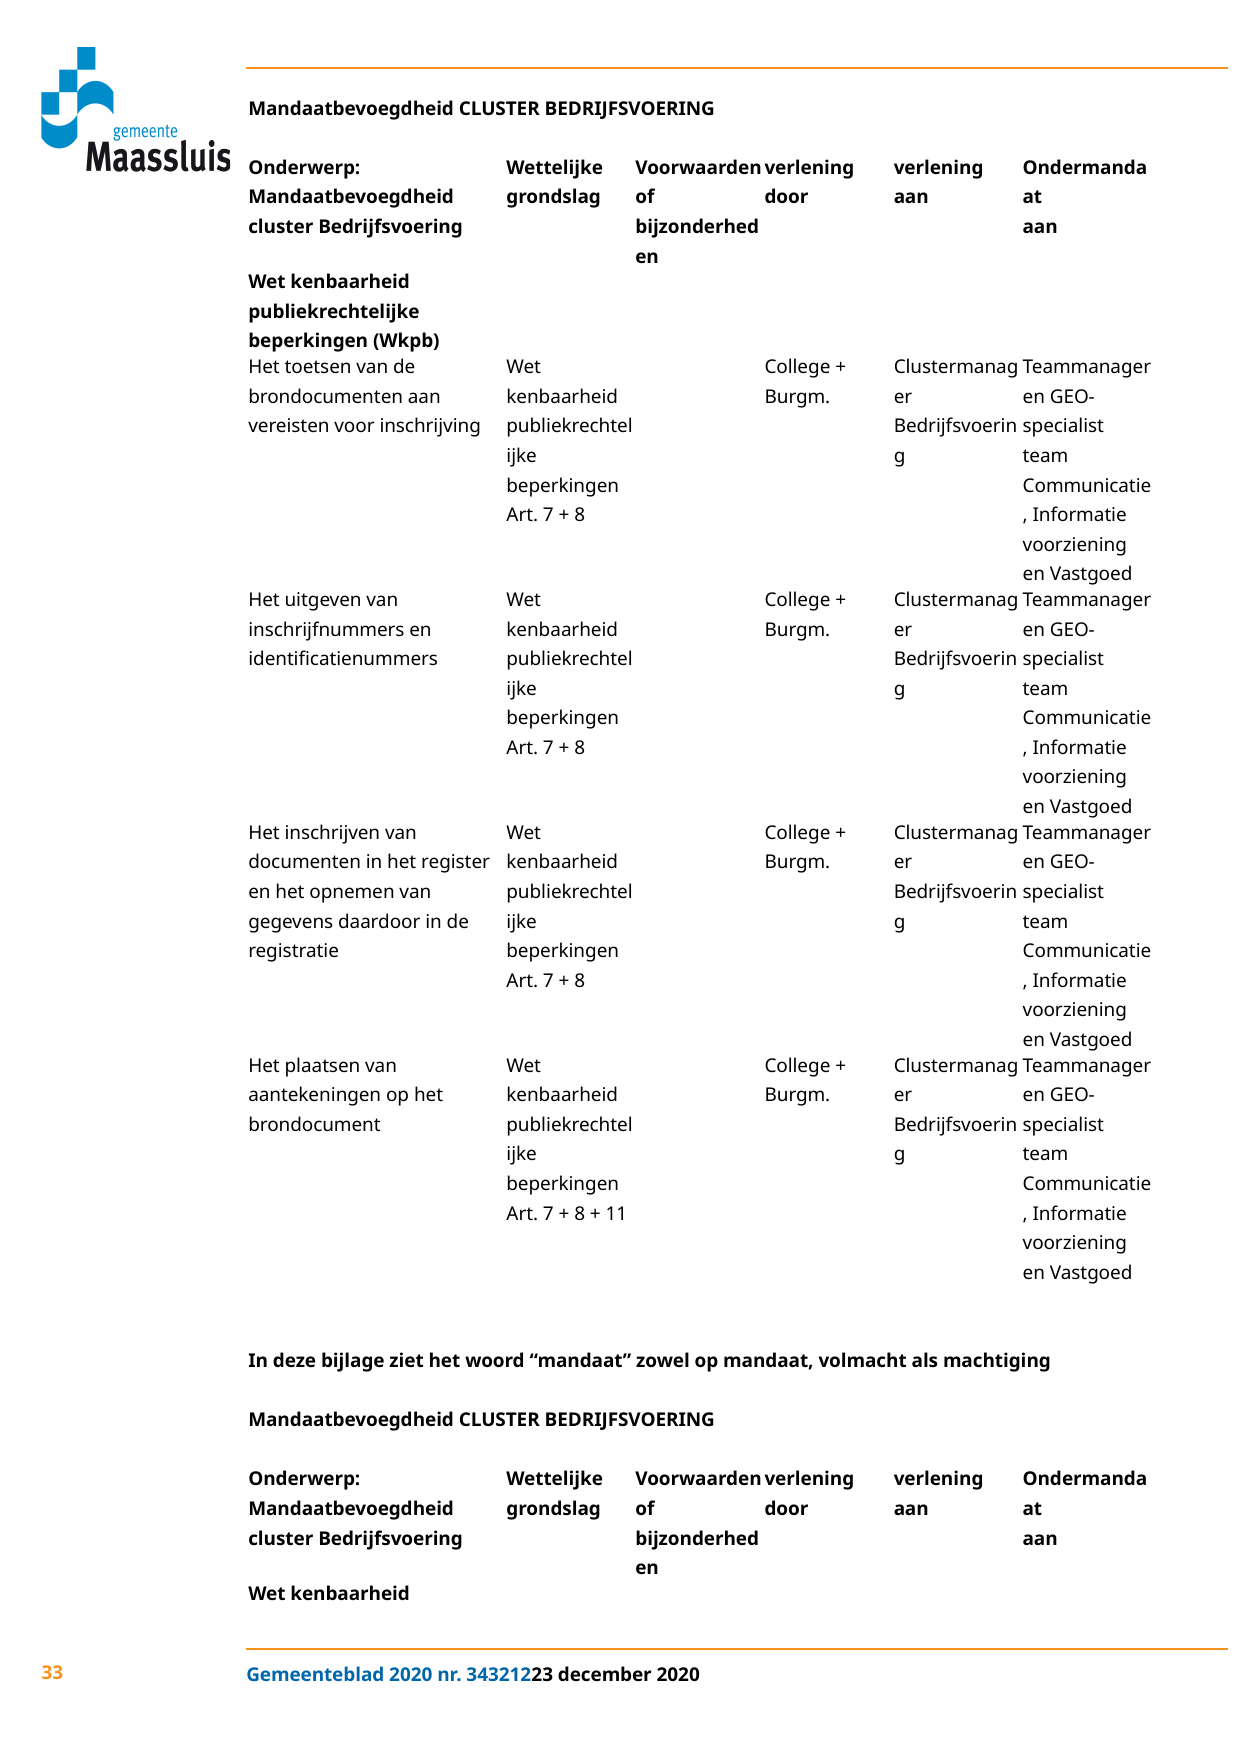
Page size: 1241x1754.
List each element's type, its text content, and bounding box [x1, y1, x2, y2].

table_header verlening aan [894, 1466, 1022, 1580]
table_header verlening door [764, 154, 893, 268]
table_cell [894, 269, 1022, 353]
table_cell College + Burgm. [764, 1052, 893, 1285]
table_cell Clustermanager Bedrijfsvoering [894, 1052, 1022, 1285]
table_cell Wet kenbaarheid [248, 1580, 506, 1606]
text Mandaatbevoegdheid CLUSTER BEDRIJFSVOERING [248, 95, 1152, 121]
table_cell College + Burgm. [764, 354, 893, 586]
table_cell [764, 269, 893, 353]
table_cell Clustermanager Bedrijfsvoering [894, 586, 1022, 819]
table_cell Wet kenbaarheid publiekrechtelijke beperkingen Art. 7 + 8 + 11 [506, 1052, 635, 1285]
text Mandaatbevoegdheid CLUSTER BEDRIJFSVOERING [248, 1406, 1152, 1432]
table_cell Het toetsen van de brondocumenten aan vereisten voor inschrijving [248, 354, 506, 586]
table_cell Clustermanager Bedrijfsvoering [894, 819, 1022, 1052]
table_cell Het inschrijven van documenten in het register en het opnemen van gegevens daardoor in de registratie [248, 819, 506, 1052]
table_cell Wet kenbaarheid publiekrechtelijke beperkingen Art. 7 + 8 [506, 586, 635, 819]
table_cell Wet kenbaarheid publiekrechtelijke beperkingen Art. 7 + 8 [506, 354, 635, 586]
table_header Onderwerp: Mandaatbevoegdheid cluster Bedrijfsvoering [248, 154, 506, 268]
table_header Ondermandaat aan [1023, 1466, 1152, 1580]
table_cell [635, 586, 764, 819]
table_cell Teammanager en GEO-specialist team Communicatie, Informatie voorziening en Vastgoed [1023, 819, 1152, 1052]
table_cell Clustermanager Bedrijfsvoering [894, 354, 1022, 586]
table_header Voorwaarden of bijzonderheden [635, 154, 764, 268]
table_header verlening aan [894, 154, 1022, 268]
table_header Wettelijke grondslag [506, 1466, 635, 1580]
picture [41, 47, 231, 172]
table_cell [764, 1580, 893, 1606]
table_cell [1023, 1580, 1152, 1606]
table_cell College + Burgm. [764, 586, 893, 819]
picture [41, 47, 77, 92]
table_cell Wet kenbaarheid publiekrechtelijke beperkingen (Wkpb) [248, 269, 506, 353]
table_cell [1023, 269, 1152, 353]
table_cell Teammanager en GEO-specialist team Communicatie, Informatie voorziening en Vastgoed [1023, 586, 1152, 819]
table_cell Het uitgeven van inschrijfnummers en identificatienummers [248, 586, 506, 819]
text In deze bijlage ziet het woord “mandaat” zowel op mandaat, volmacht als machtiging [248, 1347, 1152, 1373]
table_cell [635, 1580, 764, 1606]
table_cell [635, 819, 764, 1052]
table_cell College + Burgm. [764, 819, 893, 1052]
table_cell Wet kenbaarheid publiekrechtelijke beperkingen Art. 7 + 8 [506, 819, 635, 1052]
table_cell Teammanager en GEO-specialist team Communicatie, Informatie voorziening en Vastgoed [1023, 1052, 1152, 1285]
table_cell [635, 269, 764, 353]
table_header Onderwerp: Mandaatbevoegdheid cluster Bedrijfsvoering [248, 1466, 506, 1580]
table_cell Het plaatsen van aantekeningen op het brondocument [248, 1052, 506, 1285]
table_header verlening door [764, 1466, 893, 1580]
table_cell [635, 354, 764, 586]
table_header Wettelijke grondslag [506, 154, 635, 268]
table_cell Teammanager en GEO-specialist team Communicatie, Informatie voorziening en Vastgoed [1023, 354, 1152, 586]
table_cell [894, 1580, 1022, 1606]
table_cell [506, 269, 635, 353]
table_header Ondermandaat aan [1023, 154, 1152, 268]
table_cell [635, 1052, 764, 1285]
table_header Voorwaarden of bijzonderheden [635, 1466, 764, 1580]
table_cell [506, 1580, 635, 1606]
